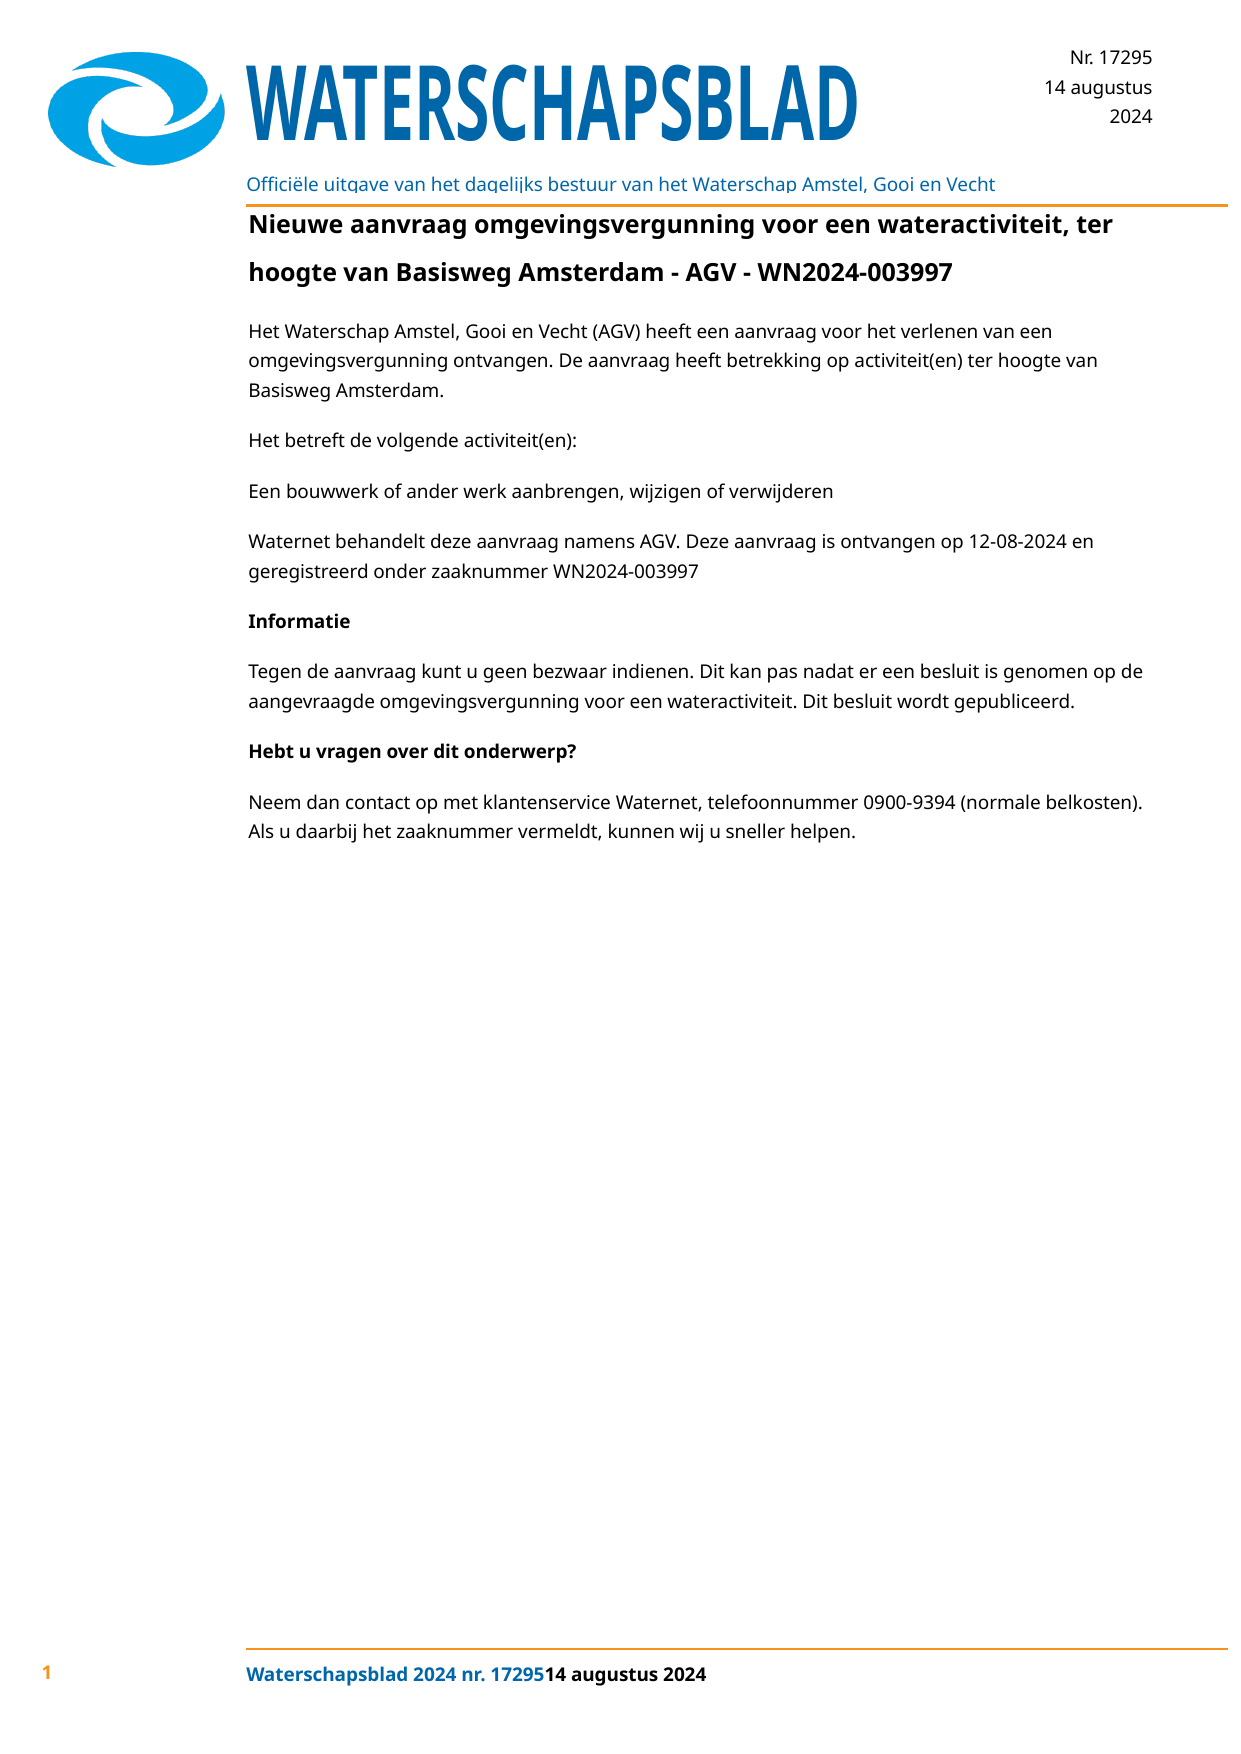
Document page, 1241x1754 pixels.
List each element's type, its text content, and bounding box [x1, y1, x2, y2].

text Neem dan contact op met klantenservice Waternet, telefoonnummer 0900-9394 (normale belkosten). Als u daarbij het zaaknummer vermeldt, kunnen wij u sneller helpen. [248, 789, 1152, 844]
text Een bouwwerk of ander werk aanbrengen, wijzigen of verwijderen [248, 478, 1152, 504]
text Waternet behandelt deze aanvraag namens AGV. Deze aanvraag is ontvangen op 12-08-2024 en geregistreerd onder zaaknummer WN2024-003997 [248, 528, 1152, 584]
text Hebt u vragen over dit onderwerp? [248, 739, 1152, 764]
text Nieuwe aanvraag omgevingsvergunning voor een wateractiviteit, ter hoogte van Basisweg Amsterdam - AGV - WN2024-003997 [248, 207, 1152, 288]
text Tegen de aanvraag kunt u geen bezwaar indienen. Dit kan pas nadat er een besluit is genomen op de aangevraagde omgevingsvergunning voor een wateractiviteit. Dit besluit wordt gepubliceerd. [248, 659, 1152, 714]
picture [41, 47, 231, 172]
text Het Waterschap Amstel, Gooi en Vecht (AGV) heeft een aanvraag voor het verlenen van een omgevingsvergunning ontvangen. De aanvraag heeft betrekking op activiteit(en) ter hoogte van Basisweg Amsterdam. [248, 318, 1152, 403]
text Het betreft de volgende activiteit(en): [248, 427, 1152, 453]
text Informatie [248, 608, 1152, 634]
